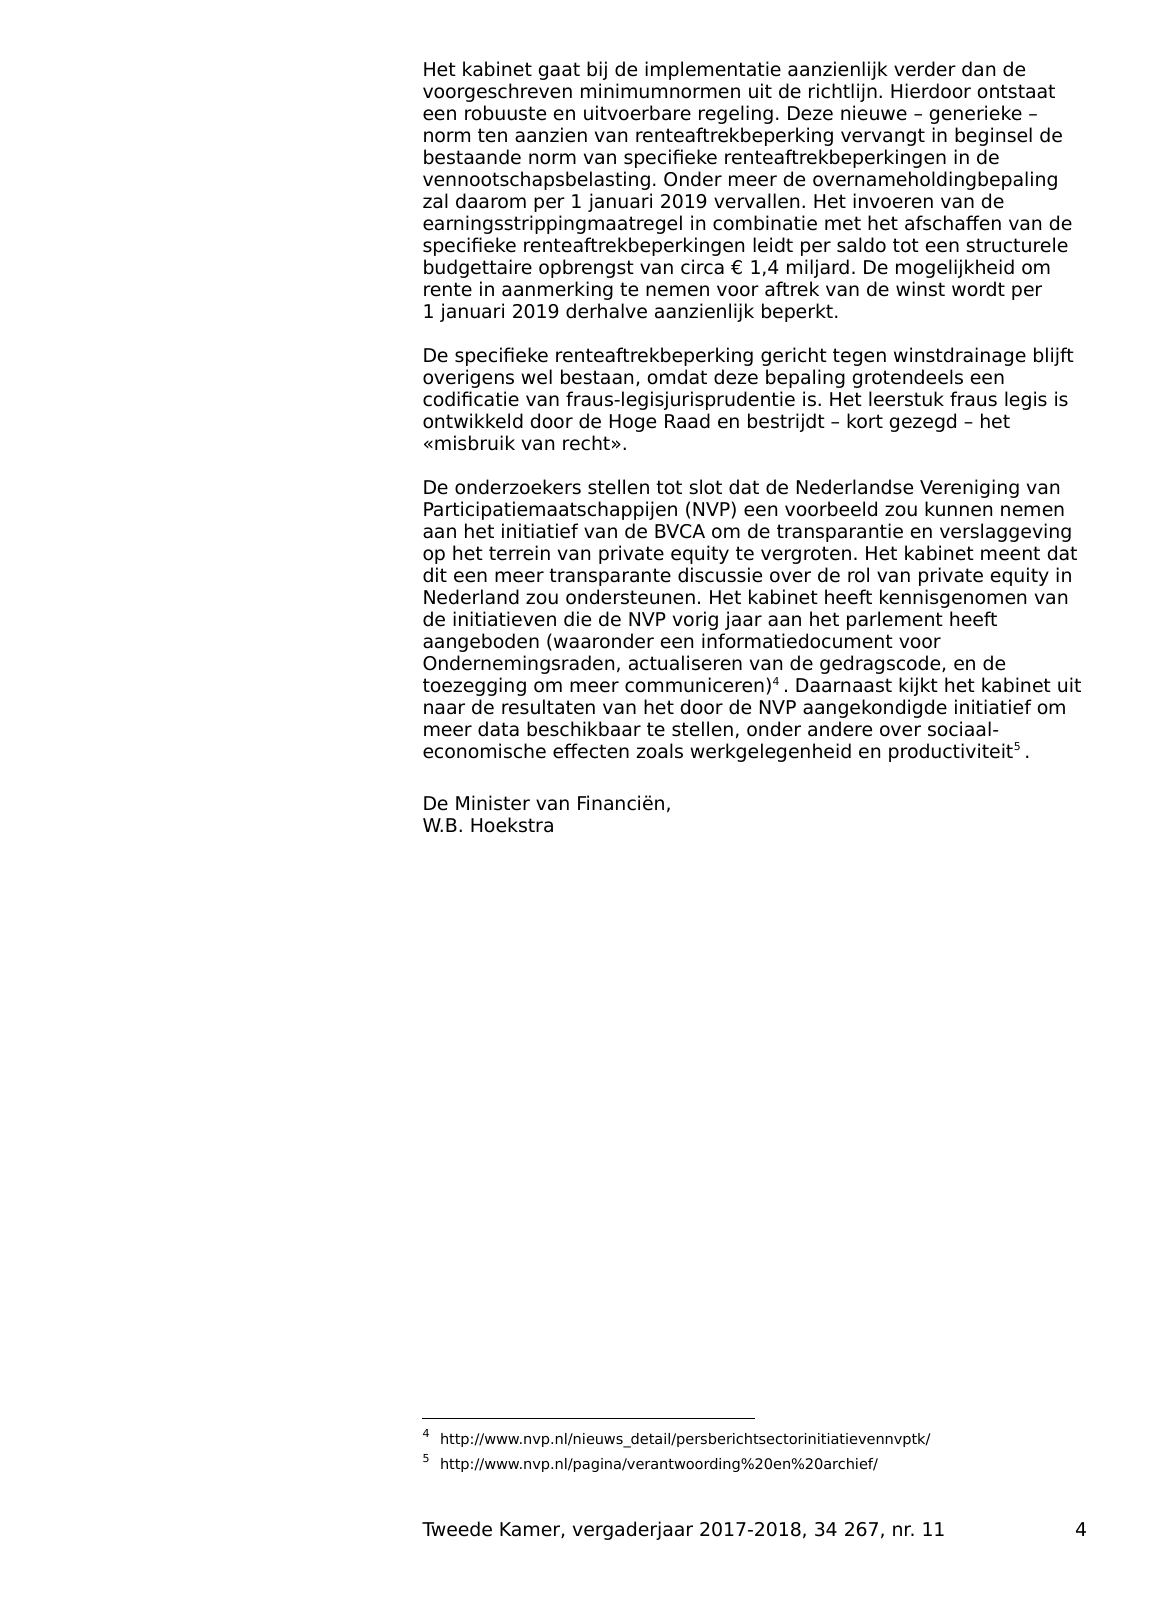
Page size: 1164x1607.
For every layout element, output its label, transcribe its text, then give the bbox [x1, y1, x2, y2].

text De Minister van Financiën, W.B. Hoekstra [422, 793, 1087, 837]
text De onderzoekers stellen tot slot dat de Nederlandse Vereniging van Participatiemaatschappijen (NVP) een voorbeeld zou kunnen nemen aan het initiatief van de BVCA om de transparantie en verslaggeving op het terrein van private equity te vergroten. Het kabinet meent dat dit een meer transparante discussie over de rol van private equity in Nederland zou ondersteunen. Het kabinet heeft kennisgenomen van de initiatieven die de NVP vorig jaar aan het parlement heeft aangeboden (waaronder een informatiedocument voor Ondernemingsraden, actualiseren van de gedragscode, en de toezegging om meer communiceren). Daarnaast kijkt het kabinet uit naar de resultaten van het door de NVP aangekondigde initiatief om meer data beschikbaar te stellen, onder andere over sociaal-economische effecten zoals werkgelegenheid en productiviteit. [422, 477, 1087, 763]
text De specifieke renteaftrekbeperking gericht tegen winstdrainage blijft overigens wel bestaan, omdat deze bepaling grotendeels een codificatie van fraus-legisjurisprudentie is. Het leerstuk fraus legis is ontwikkeld door de Hoge Raad en bestrijdt – kort gezegd – het «misbruik van recht». [422, 345, 1087, 455]
text Het kabinet gaat bij de implementatie aanzienlijk verder dan de voorgeschreven minimumnormen uit de richtlijn. Hierdoor ontstaat een robuuste en uitvoerbare regeling. Deze nieuwe – generieke – norm ten aanzien van renteaftrekbeperking vervangt in beginsel de bestaande norm van specifieke renteaftrekbeperkingen in de vennootschapsbelasting. Onder meer de overnameholdingbepaling zal daarom per 1 januari 2019 vervallen. Het invoeren van de earningsstrippingmaatregel in combinatie met het afschaffen van de specifieke renteaftrekbeperkingen leidt per saldo tot een structurele budgettaire opbrengst van circa € 1,4 miljard. De mogelijkheid om rente in aanmerking te nemen voor aftrek van de winst wordt per 1 januari 2019 derhalve aanzienlijk beperkt. [422, 59, 1087, 323]
text http://www.nvp.nl/nieuws_detail/persberichtsectorinitiatievennvptk/ [422, 1427, 1087, 1449]
text http://www.nvp.nl/pagina/verantwoording%20en%20archief/ [422, 1452, 1087, 1474]
